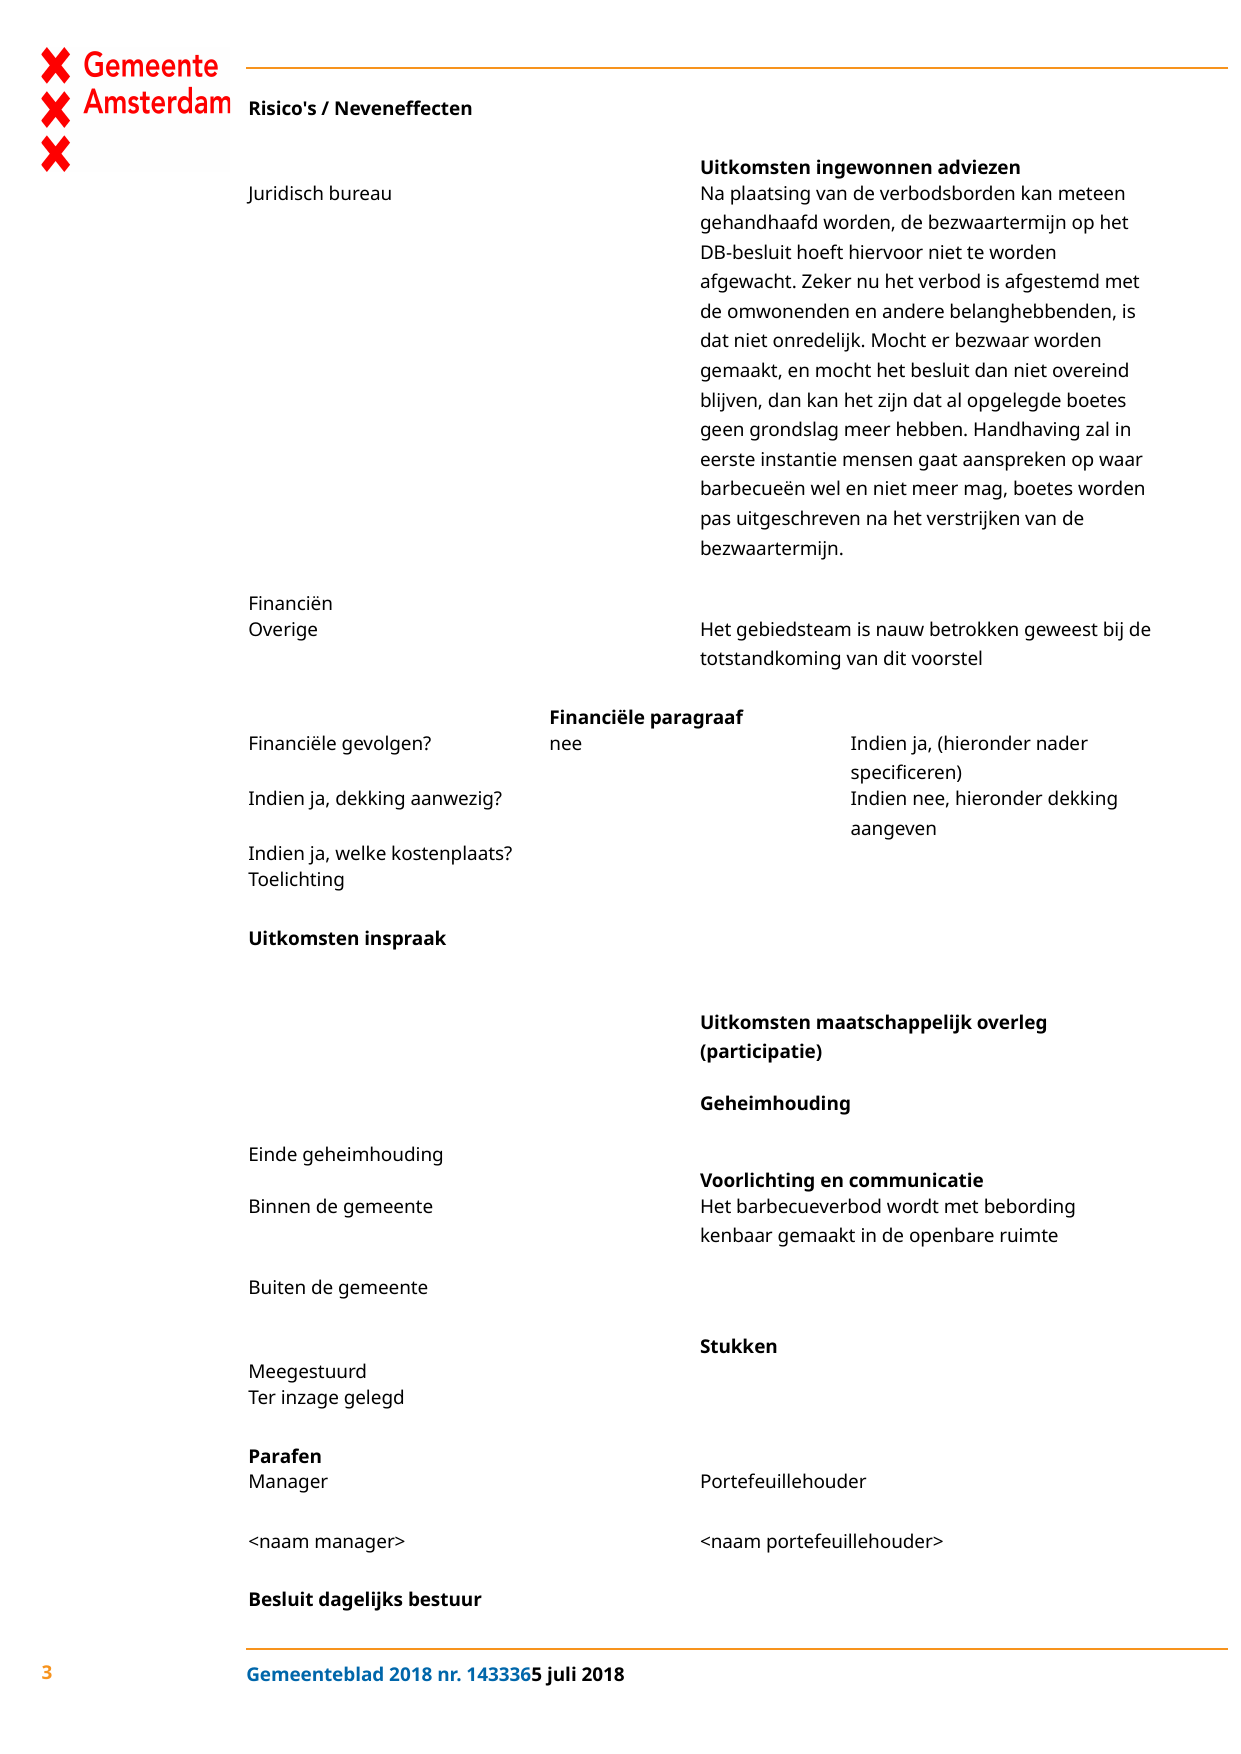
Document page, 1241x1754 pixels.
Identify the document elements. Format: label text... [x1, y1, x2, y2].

table_cell [248, 1116, 700, 1142]
table_cell Geheimhouding [700, 1090, 1152, 1116]
table_cell [549, 840, 850, 866]
table_header Stukken [700, 1333, 1152, 1358]
table_cell Indien ja, (hieronder nader specificeren) [850, 730, 1152, 785]
table_cell [700, 1116, 1152, 1142]
table_cell Indien nee, hieronder dekking aangeven [850, 785, 1152, 840]
table_cell Het gebiedsteam is nauw betrokken geweest bij de totstandkoming van dit voorstel [700, 616, 1152, 671]
table_header Besluit dagelijks bestuur [248, 1586, 1152, 1612]
table_cell Indien ja, welke kostenplaats? [248, 840, 549, 866]
table_cell [700, 1359, 1152, 1384]
table_cell [248, 1090, 700, 1116]
table_cell [700, 1065, 1152, 1090]
table_header Financiële paragraaf [549, 704, 850, 730]
table_header Uitkomsten ingewonnen adviezen [700, 154, 1152, 180]
table_cell [700, 590, 1152, 616]
table_cell [700, 1142, 1152, 1167]
table_header Parafen [248, 1443, 700, 1469]
table_header [248, 1009, 700, 1064]
table_cell [549, 785, 850, 840]
table_header Uitkomsten inspraak [248, 925, 1152, 951]
table_cell Manager <naam manager> [248, 1469, 700, 1553]
table_cell [549, 866, 850, 892]
table_cell [700, 1249, 1152, 1274]
text Risico's / Neveneffecten [248, 95, 1152, 121]
table_header [248, 1333, 700, 1358]
table_cell Na plaatsing van de verbodsborden kan meteen gehandhaafd worden, de bezwaartermijn op het DB-besluit hoeft hiervoor niet te worden afgewacht. Zeker nu het verbod is afgestemd met de omwonenden en andere belanghebbenden, is dat niet onredelijk. Mocht er bezwaar worden gemaakt, en mocht het besluit dan niet overeind blijven, dan kan het zijn dat al opgelegde boetes geen grondslag meer hebben. Handhaving zal in eerste instantie mensen gaat aanspreken op waar barbecueën wel en niet meer mag, boetes worden pas uitgeschreven na het verstrijken van de bezwaartermijn. [700, 180, 1152, 590]
table_cell Buiten de gemeente [248, 1274, 700, 1300]
table_cell Toelichting [248, 866, 549, 892]
table_cell Het barbecueverbod wordt met bebording kenbaar gemaakt in de openbare ruimte [700, 1193, 1152, 1248]
table_cell Meegestuurd [248, 1359, 700, 1384]
table_cell [248, 1168, 700, 1193]
table_cell Einde geheimhouding [248, 1142, 700, 1167]
table_cell Overige [248, 616, 700, 671]
table_cell [248, 951, 1152, 976]
table_header Uitkomsten maatschappelijk overleg (participatie) [700, 1009, 1152, 1064]
table_cell Voorlichting en communicatie [700, 1168, 1152, 1193]
table_cell Indien ja, dekking aanwezig? [248, 785, 549, 840]
table_header [248, 704, 549, 730]
table_cell [700, 1384, 1152, 1410]
table_cell Ter inzage gelegd [248, 1384, 700, 1410]
table_cell Binnen de gemeente [248, 1193, 700, 1248]
table_cell nee [549, 730, 850, 785]
table_cell [700, 1274, 1152, 1300]
table_cell Portefeuillehouder <naam portefeuillehouder> [700, 1469, 1152, 1553]
table_cell Financiële gevolgen? [248, 730, 549, 785]
table_cell Juridisch bureau [248, 180, 700, 590]
table_cell [248, 1249, 700, 1274]
picture [41, 47, 231, 172]
table_header [248, 154, 700, 180]
table_cell Financiën [248, 590, 700, 616]
table_cell [248, 1065, 700, 1090]
